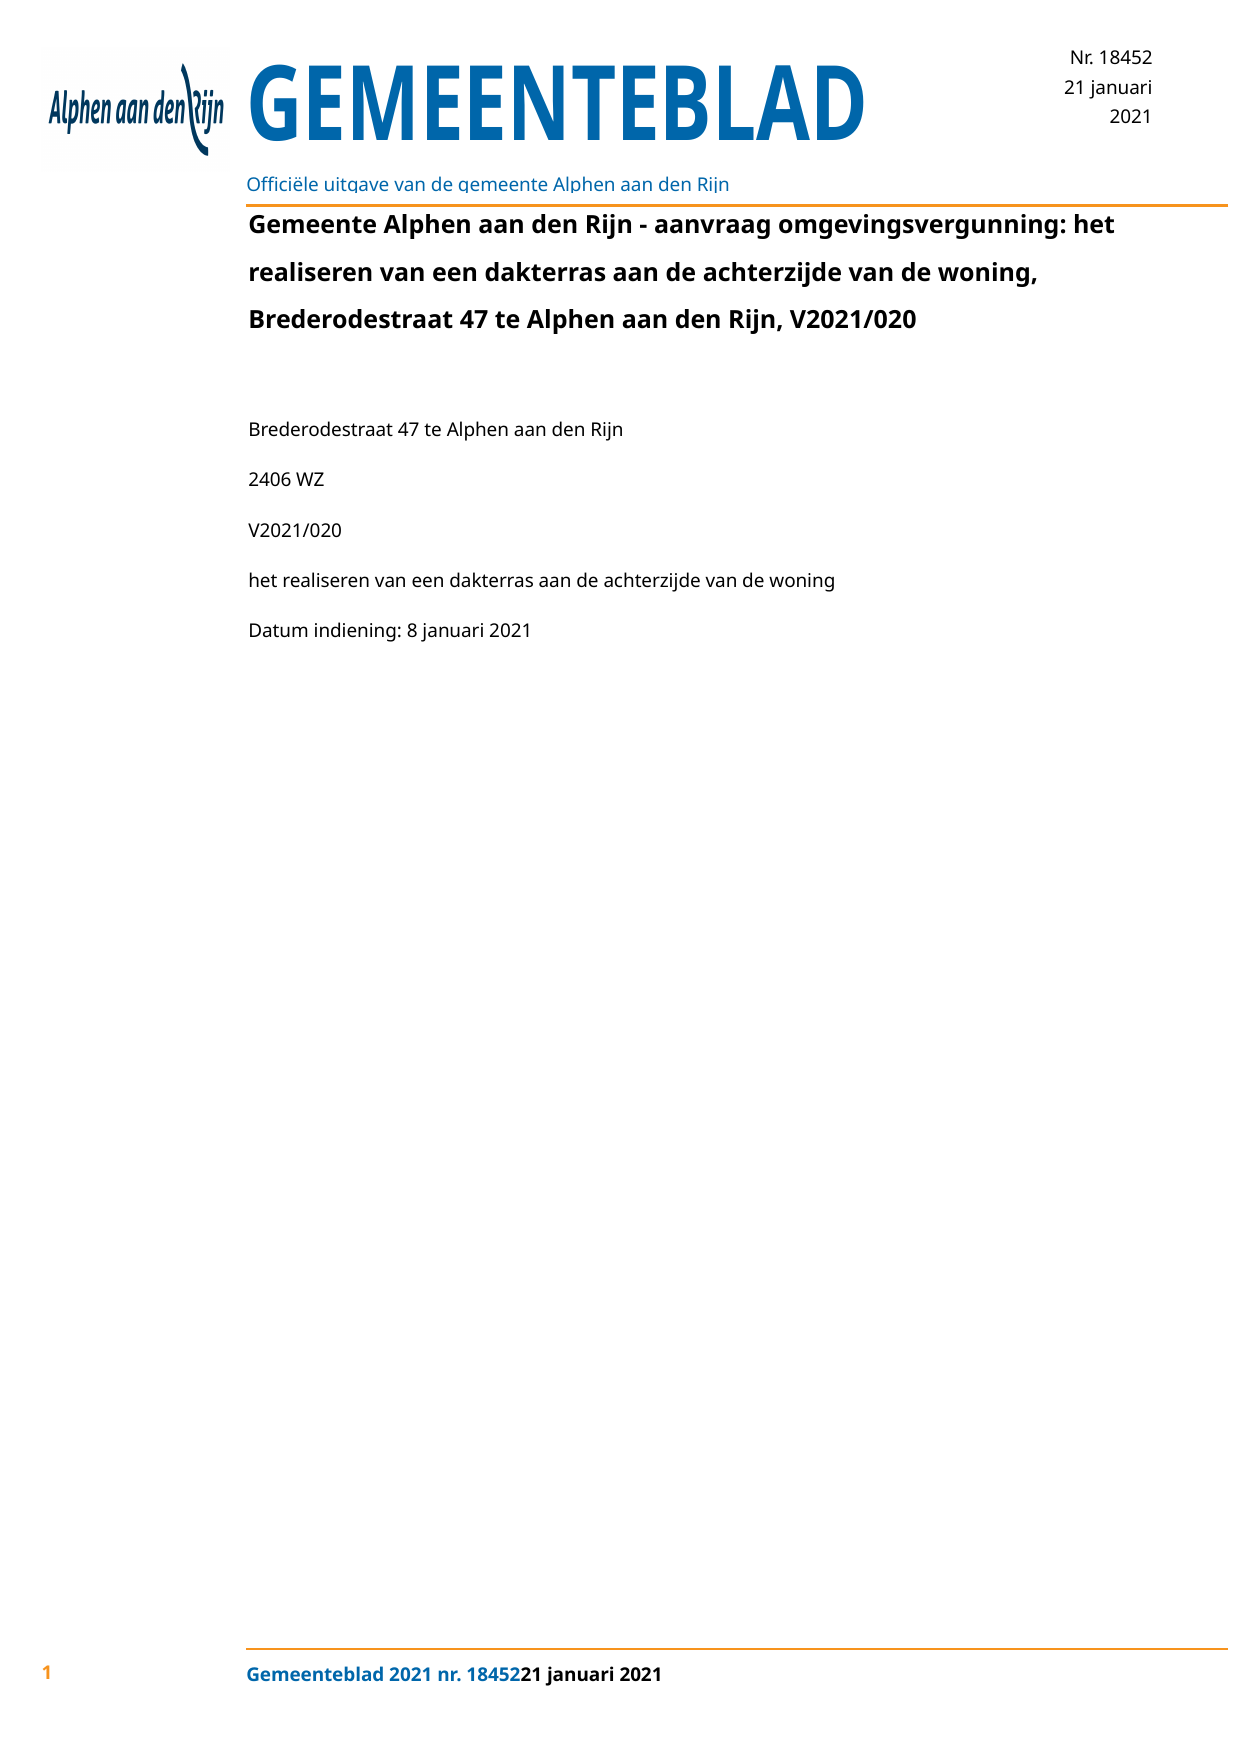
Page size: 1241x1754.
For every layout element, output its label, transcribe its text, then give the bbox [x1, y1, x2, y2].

text Gemeente Alphen aan den Rijn - aanvraag omgevingsvergunning: het realiseren van een dakterras aan de achterzijde van de woning, Brederodestraat 47 te Alphen aan den Rijn, V2021/020 [248, 207, 1152, 336]
text Datum indiening: 8 januari 2021 [248, 618, 1152, 643]
text 2406 WZ [248, 466, 1152, 492]
text Brederodestraat 47 te Alphen aan den Rijn [248, 416, 1152, 442]
picture [41, 47, 231, 172]
text V2021/020 [248, 517, 1152, 542]
text het realiseren van een dakterras aan de achterzijde van de woning [248, 567, 1152, 593]
